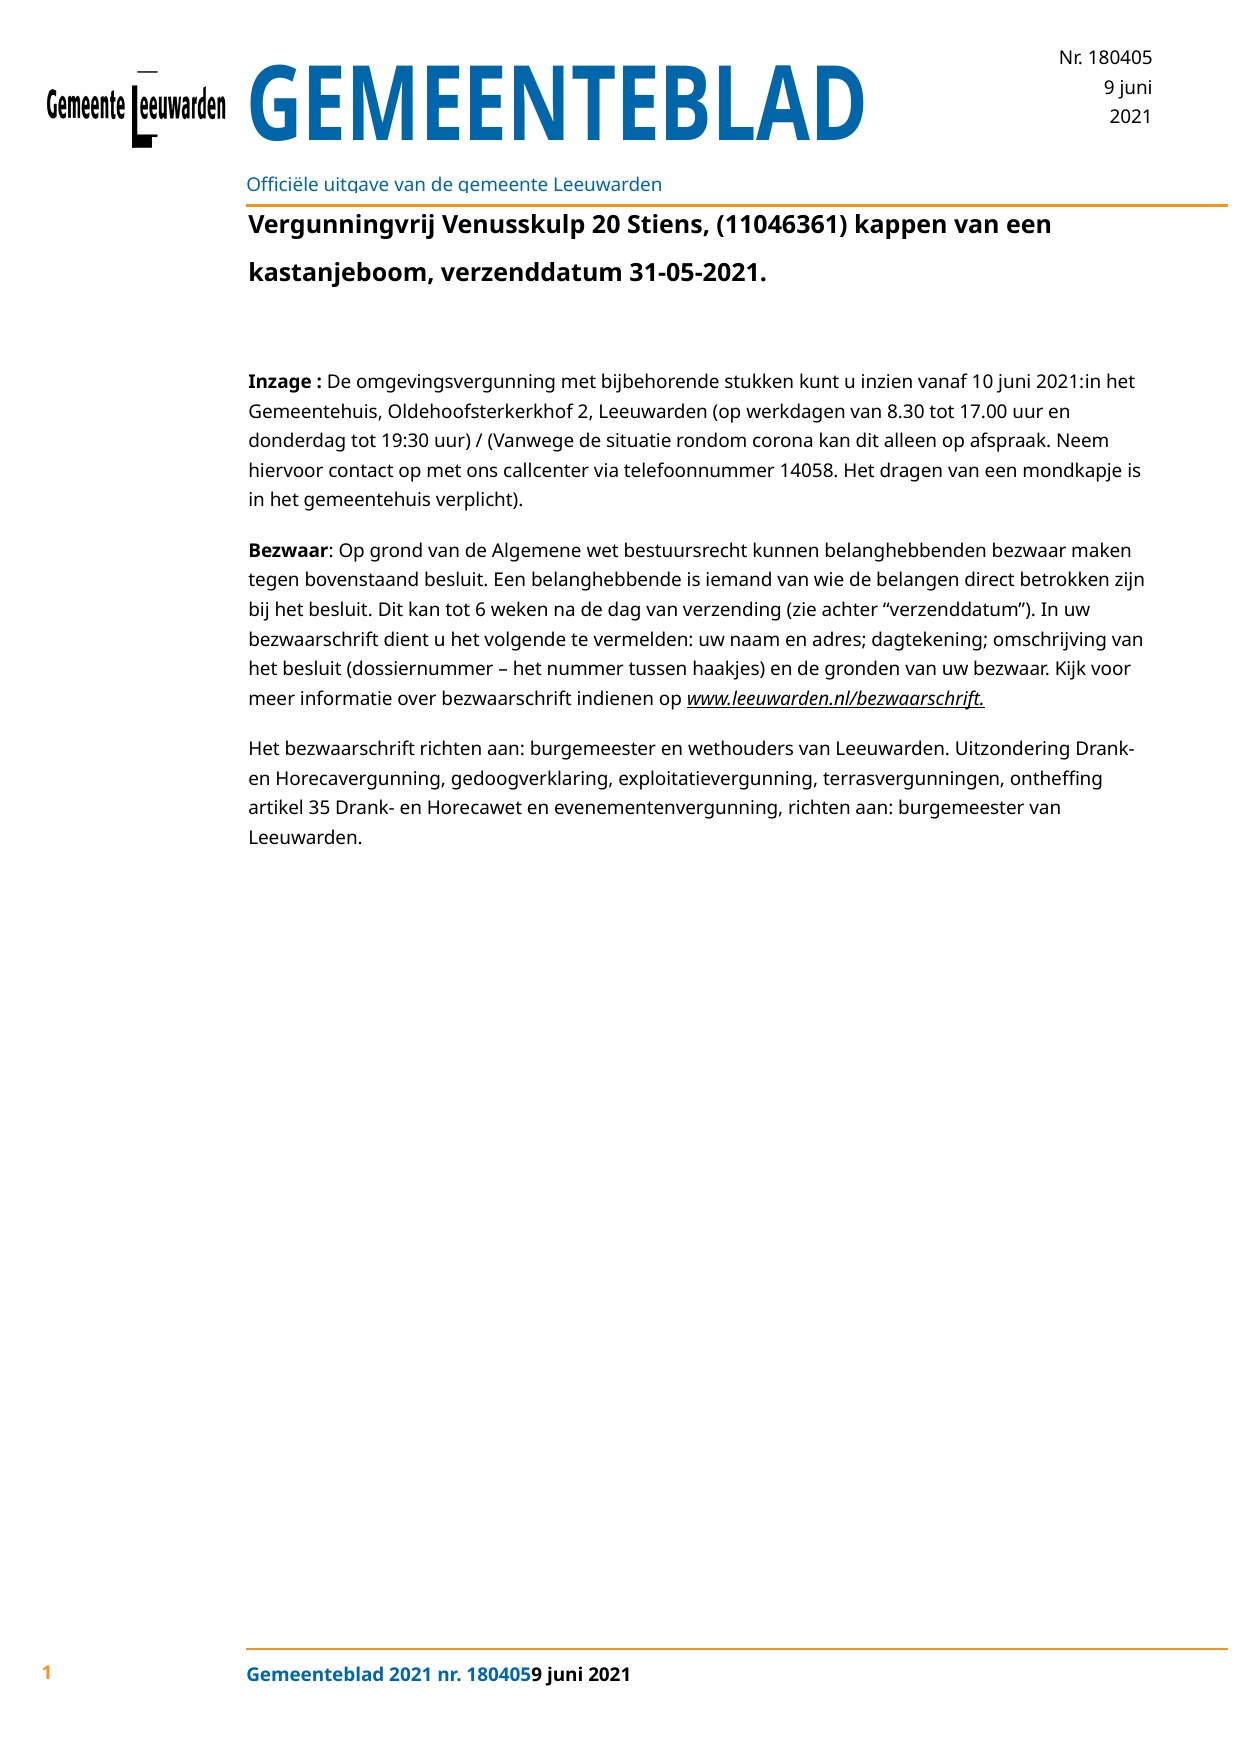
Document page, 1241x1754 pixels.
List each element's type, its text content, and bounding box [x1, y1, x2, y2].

text Bezwaar: Op grond van de Algemene wet bestuursrecht kunnen belanghebbenden bezwaar maken tegen bovenstaand besluit. Een belanghebbende is iemand van wie de belangen direct betrokken zijn bij het besluit. Dit kan tot 6 weken na de dag van verzending (zie achter “verzenddatum”). In uw bezwaarschrift dient u het volgende te vermelden: uw naam en adres; dagtekening; omschrijving van het besluit (dossiernummer – het nummer tussen haakjes) en de gronden van uw bezwaar. Kijk voor meer informatie over bezwaarschrift indienen op www.leeuwarden.nl/bezwaarschrift. [248, 537, 1152, 711]
text Het bezwaarschrift richten aan: burgemeester en wethouders van Leeuwarden. Uitzondering Drank- en Horecavergunning, gedoogverklaring, exploitatievergunning, terrasvergunningen, ontheffing artikel 35 Drank- en Horecawet en evenementenvergunning, richten aan: burgemeester van Leeuwarden. [248, 735, 1152, 850]
picture [41, 47, 231, 172]
text Vergunningvrij Venusskulp 20 Stiens, (11046361) kappen van een kastanjeboom, verzenddatum 31-05-2021. [248, 207, 1152, 288]
text Inzage : De omgevingsvergunning met bijbehorende stukken kunt u inzien vanaf 10 juni 2021:in het Gemeentehuis, Oldehoofsterkerkhof 2, Leeuwarden (op werkdagen van 8.30 tot 17.00 uur en donderdag tot 19:30 uur) / (Vanwege de situatie rondom corona kan dit alleen op afspraak. Neem hiervoor contact op met ons callcenter via telefoonnummer 14058. Het dragen van een mondkapje is in het gemeentehuis verplicht). [248, 368, 1152, 512]
